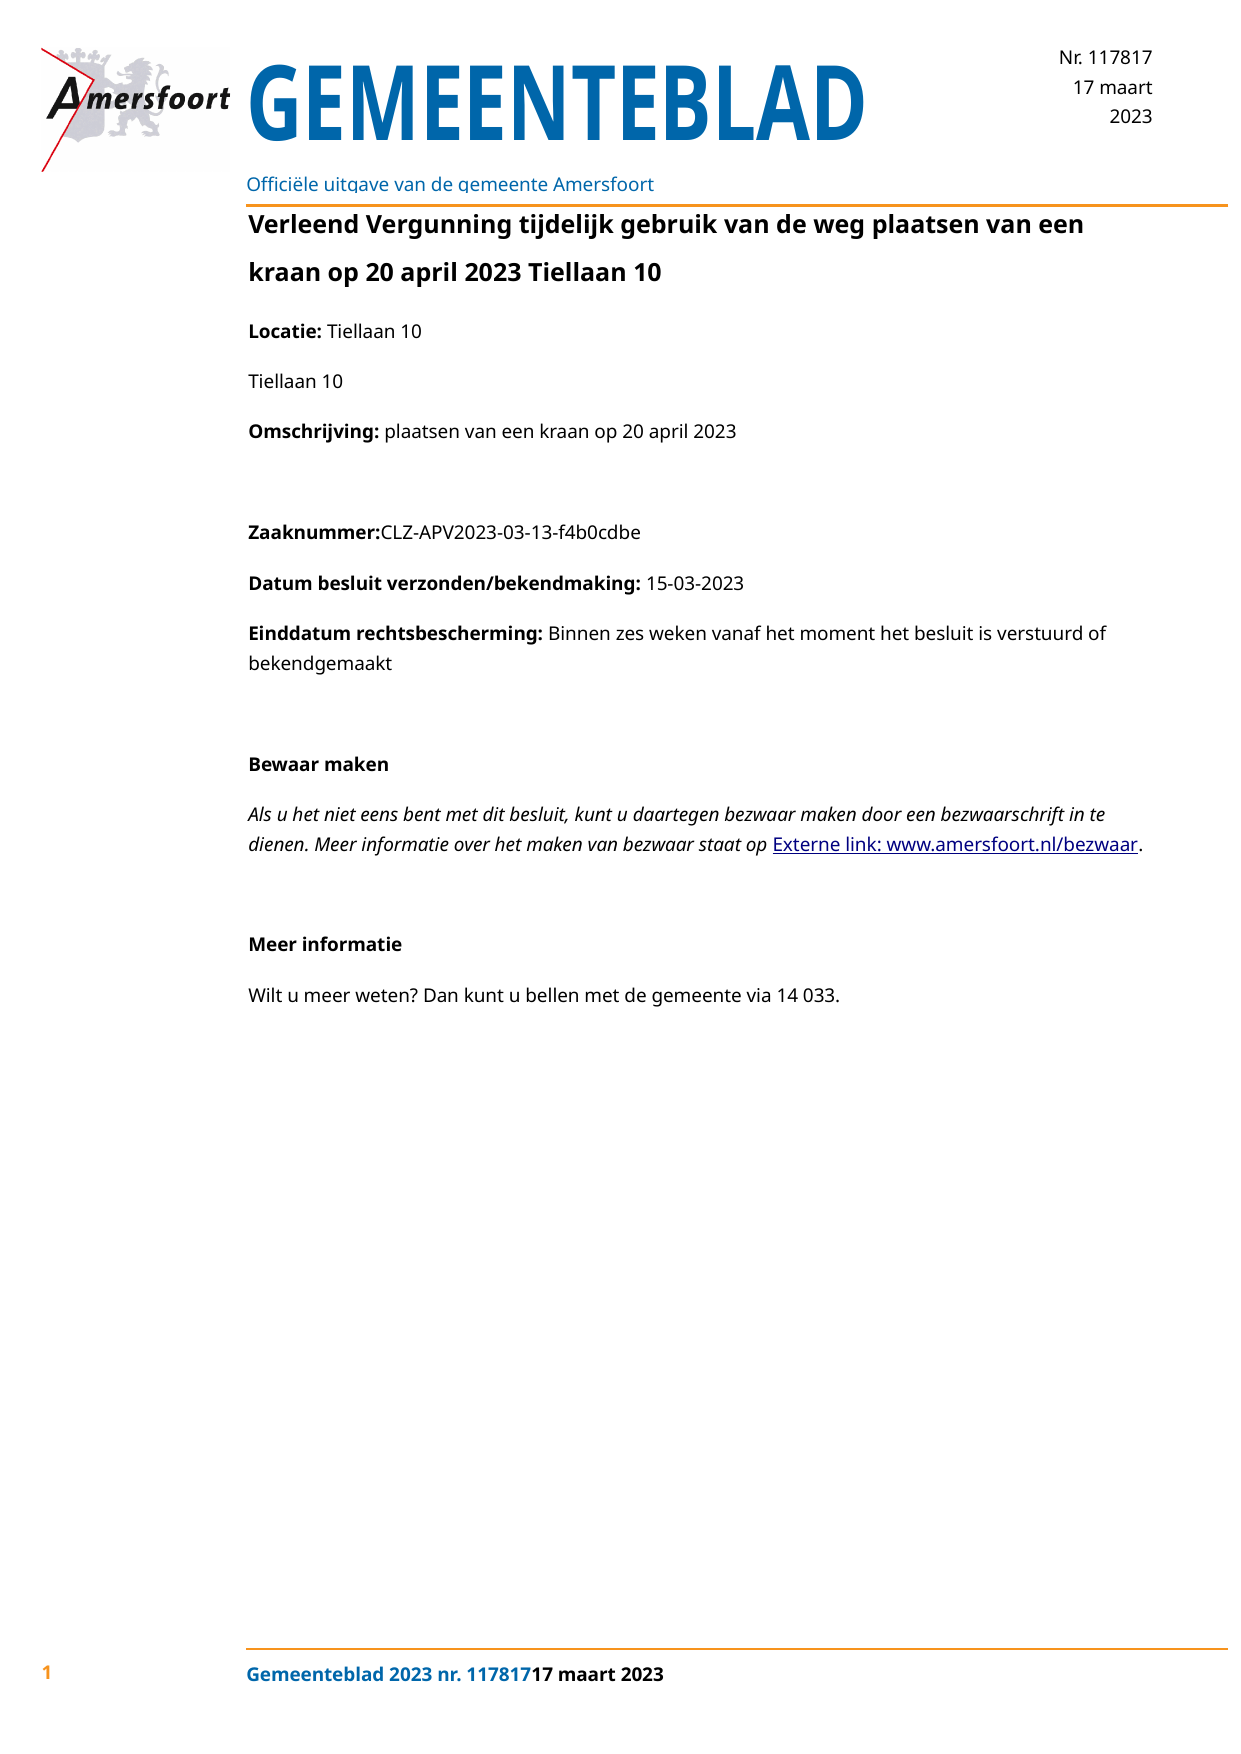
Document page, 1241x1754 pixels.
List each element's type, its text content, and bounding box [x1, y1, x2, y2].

text Bewaar maken [248, 751, 1152, 777]
picture [41, 47, 231, 172]
text Locatie: Tiellaan 10 [248, 318, 1152, 344]
text Wilt u meer weten? Dan kunt u bellen met de gemeente via 14 033. [248, 982, 1152, 1008]
text Meer informatie [248, 932, 1152, 957]
text Als u het niet eens bent met dit besluit, kunt u daartegen bezwaar maken door een bezwaarschrift in te dienen. Meer informatie over het maken van bezwaar staat op Externe link: www.amersfoort.nl/bezwaar. [248, 801, 1152, 857]
text Verleend Vergunning tijdelijk gebruik van de weg plaatsen van een kraan op 20 april 2023 Tiellaan 10 [248, 207, 1152, 288]
text Datum besluit verzonden/bekendmaking: 15-03-2023 [248, 570, 1152, 596]
text Omschrijving: plaatsen van een kraan op 20 april 2023 [248, 419, 1152, 444]
text Zaaknummer:CLZ-APV2023-03-13-f4b0cdbe [248, 519, 1152, 545]
text Tiellaan 10 [248, 368, 1152, 394]
text Einddatum rechtsbescherming: Binnen zes weken vanaf het moment het besluit is verstuurd of bekendgemaakt [248, 620, 1152, 676]
